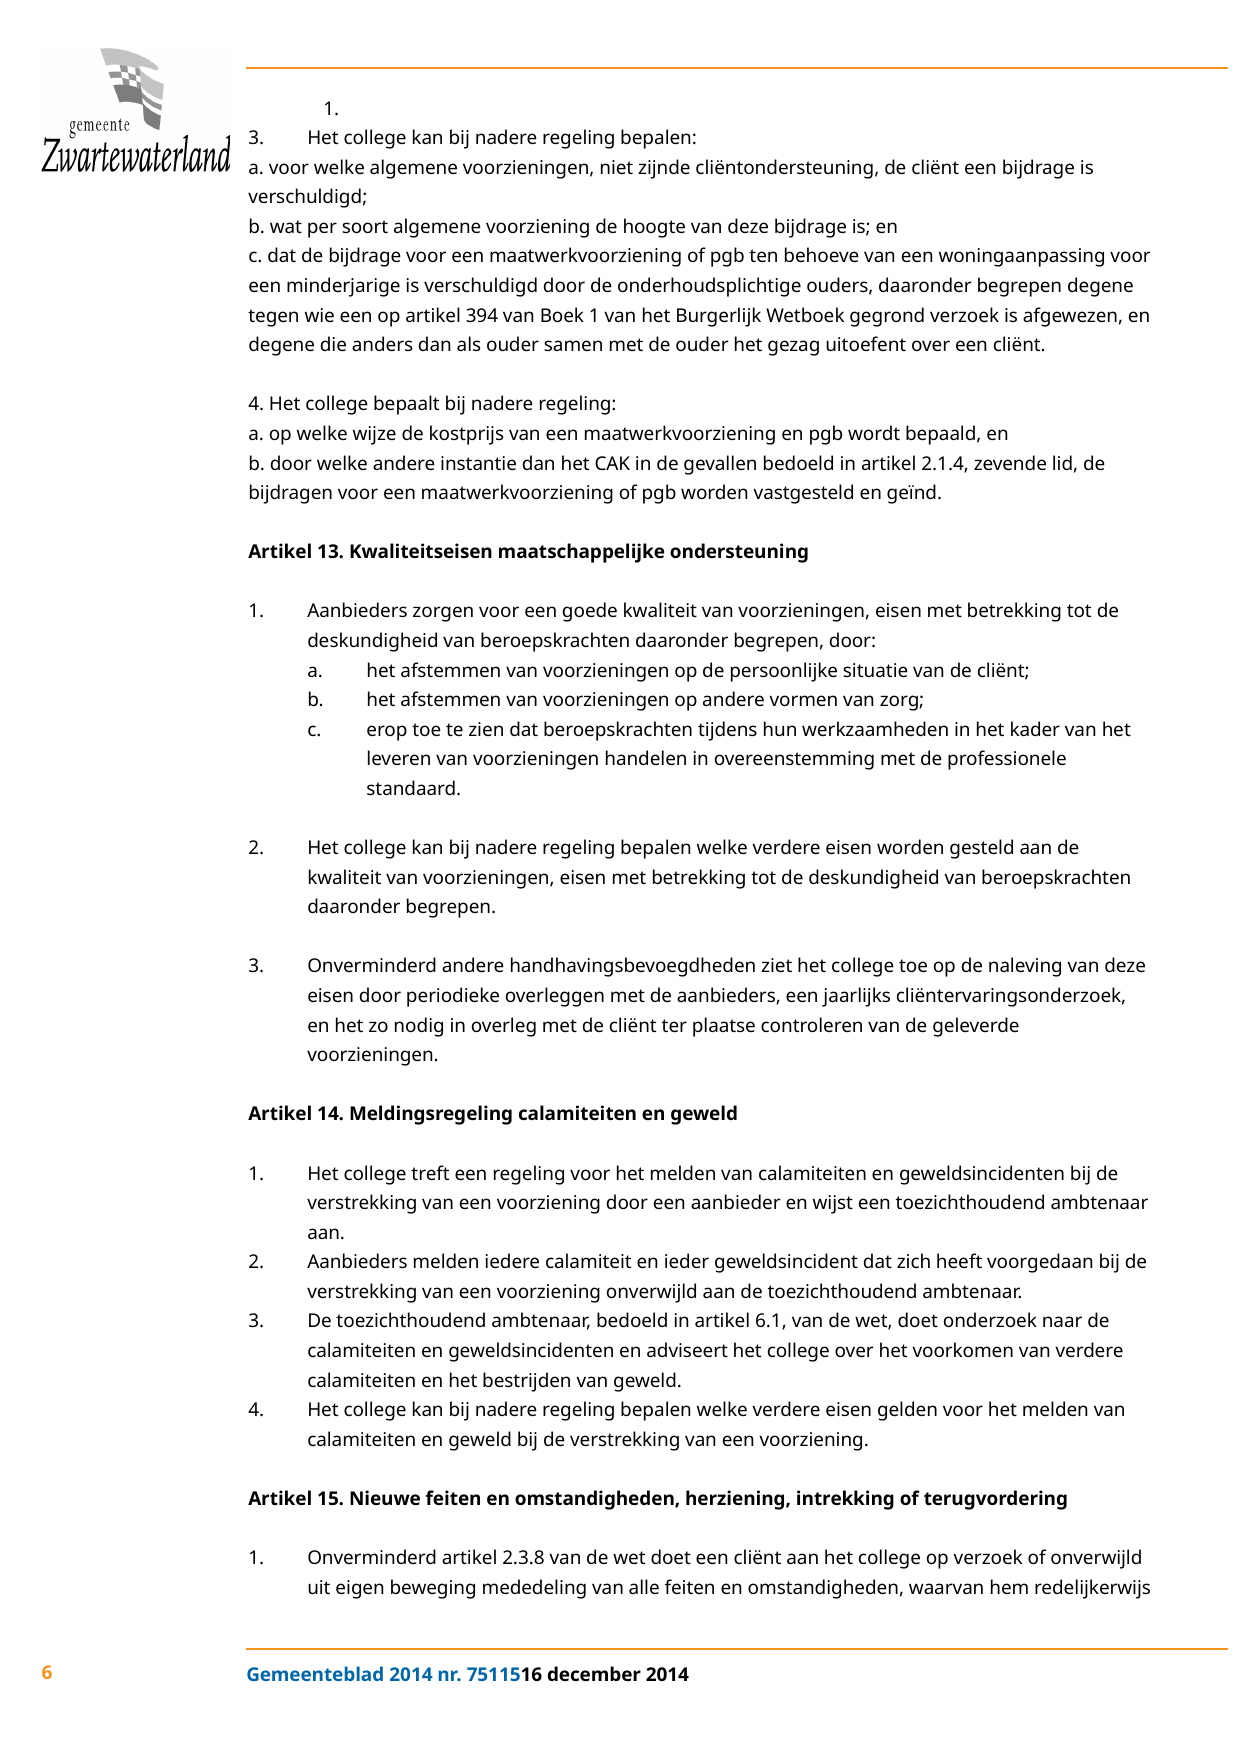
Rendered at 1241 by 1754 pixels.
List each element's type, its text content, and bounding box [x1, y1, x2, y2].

list erop toe te zien dat beroepskrachten tijdens hun werkzaamheden in het kader van het leveren van voorzieningen handelen in overeenstemming met de professionele standaard. [307, 716, 1152, 801]
list Onverminderd andere handhavingsbevoegdheden ziet het college toe op de naleving van deze eisen door periodieke overleggen met de aanbieders, een jaarlijks cliëntervaringsonderzoek, en het zo nodig in overleg met de cliënt ter plaatse controleren van de geleverde voorzieningen. [248, 953, 1152, 1067]
text b. wat per soort algemene voorziening de hoogte van deze bijdrage is; en [248, 213, 1152, 239]
list Het college kan bij nadere regeling bepalen welke verdere eisen gelden voor het melden van calamiteiten en geweld bij de verstrekking van een voorziening. [248, 1396, 1152, 1452]
text Artikel 13. Kwaliteitseisen maatschappelijke ondersteuning [248, 538, 1152, 564]
text b. door welke andere instantie dan het CAK in de gevallen bedoeld in artikel 2.1.4, zevende lid, de bijdragen voor een maatwerkvoorziening of pgb worden vastgesteld en geïnd. [248, 450, 1152, 505]
text Artikel 15. Nieuwe feiten en omstandigheden, herziening, intrekking of terugvordering [248, 1485, 1152, 1511]
text a. voor welke algemene voorzieningen, niet zijnde cliëntondersteuning, de cliënt een bijdrage is verschuldigd; [248, 154, 1152, 209]
text Artikel 14. Meldingsregeling calamiteiten en geweld [248, 1101, 1152, 1126]
list Het college kan bij nadere regeling bepalen welke verdere eisen worden gesteld aan de kwaliteit van voorzieningen, eisen met betrekking tot de deskundigheid van beroepskrachten daaronder begrepen. [248, 834, 1152, 919]
picture [41, 47, 231, 172]
text 4. Het college bepaalt bij nadere regeling: [248, 391, 1152, 416]
text c. dat de bijdrage voor een maatwerkvoorziening of pgb ten behoeve van een woningaanpassing voor een minderjarige is verschuldigd door de onderhoudsplichtige ouders, daaronder begrepen degene tegen wie een op artikel 394 van Boek 1 van het Burgerlijk Wetboek gegrond verzoek is afgewezen, en degene die anders dan als ouder samen met de ouder het gezag uitoefent over een cliënt. [248, 243, 1152, 357]
list Onverminderd artikel 2.3.8 van de wet doet een cliënt aan het college op verzoek of onverwijld uit eigen beweging mededeling van alle feiten en omstandigheden, waarvan hem redelijkerwijs [248, 1544, 1152, 1600]
list het afstemmen van voorzieningen op andere vormen van zorg; [307, 686, 1152, 712]
text a. op welke wijze de kostprijs van een maatwerkvoorziening en pgb wordt bepaald, en [248, 420, 1152, 446]
list Aanbieders melden iedere calamiteit en ieder geweldsincident dat zich heeft voorgedaan bij de verstrekking van een voorziening onverwijld aan de toezichthoudend ambtenaar. [248, 1248, 1152, 1304]
list het afstemmen van voorzieningen op de persoonlijke situatie van de cliënt; [307, 657, 1152, 683]
list De toezichthoudend ambtenaar, bedoeld in artikel 6.1, van de wet, doet onderzoek naar de calamiteiten en geweldsincidenten en adviseert het college over het voorkomen van verdere calamiteiten en het bestrijden van geweld. [248, 1308, 1152, 1393]
list Het college treft een regeling voor het melden van calamiteiten en geweldsincidenten bij de verstrekking van een voorziening door een aanbieder en wijst een toezichthoudend ambtenaar aan. [248, 1160, 1152, 1245]
list Aanbieders zorgen voor een goede kwaliteit van voorzieningen, eisen met betrekking tot de deskundigheid van beroepskrachten daaronder begrepen, door: [248, 598, 1152, 653]
list Het college kan bij nadere regeling bepalen: [248, 124, 1152, 150]
